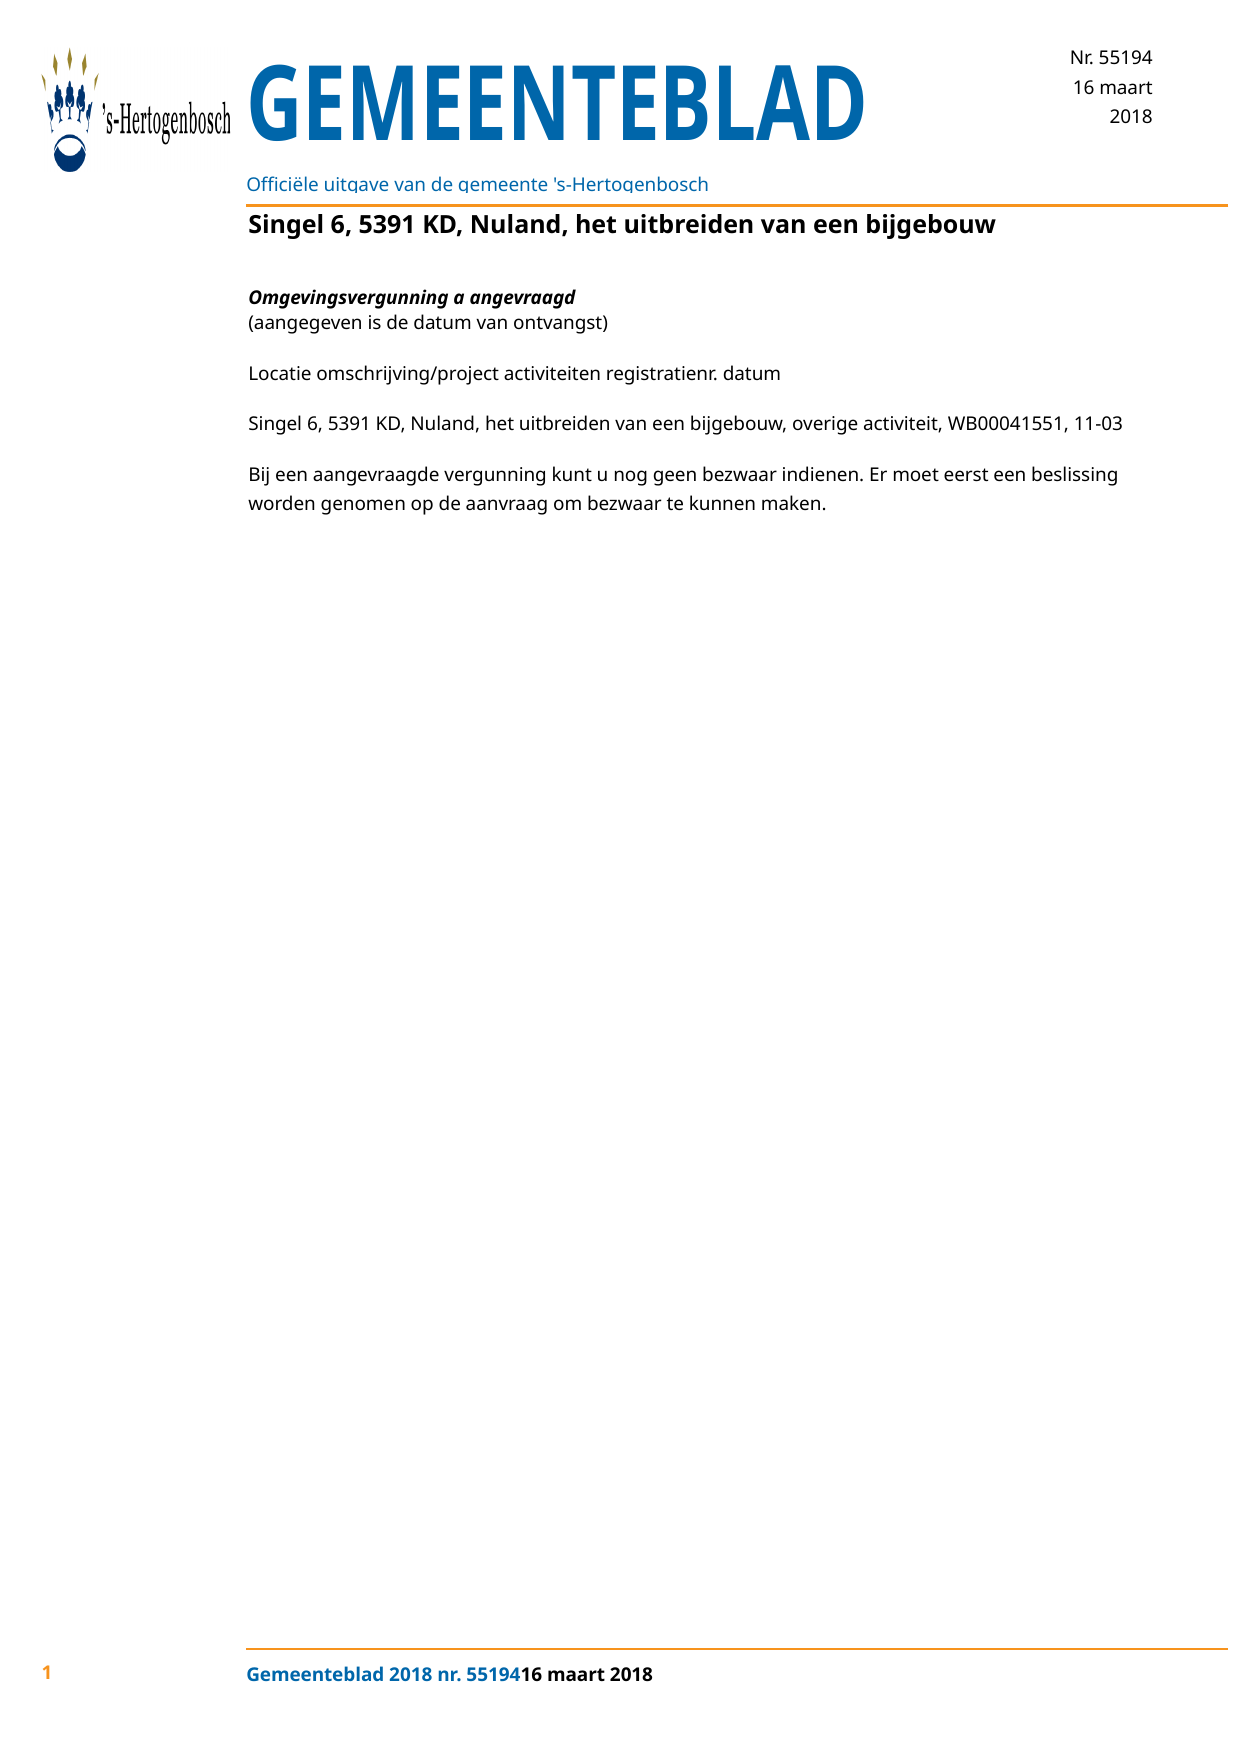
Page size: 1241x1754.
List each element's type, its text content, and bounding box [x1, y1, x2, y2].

text Omgevingsvergunning a angevraagd [248, 284, 1152, 309]
picture [41, 47, 231, 172]
text Singel 6, 5391 KD, Nuland, het uitbreiden van een bijgebouw [248, 207, 1152, 241]
text Locatie omschrijving/project activiteiten registratienr. datum [248, 360, 1152, 386]
text Singel 6, 5391 KD, Nuland, het uitbreiden van een bijgebouw, overige activiteit, WB00041551, 11-03 [248, 410, 1152, 436]
text Bij een aangevraagde vergunning kunt u nog geen bezwaar indienen. Er moet eerst een beslissing worden genomen op de aanvraag om bezwaar te kunnen maken. [248, 461, 1152, 516]
text (aangegeven is de datum van ontvangst) [248, 309, 1152, 335]
